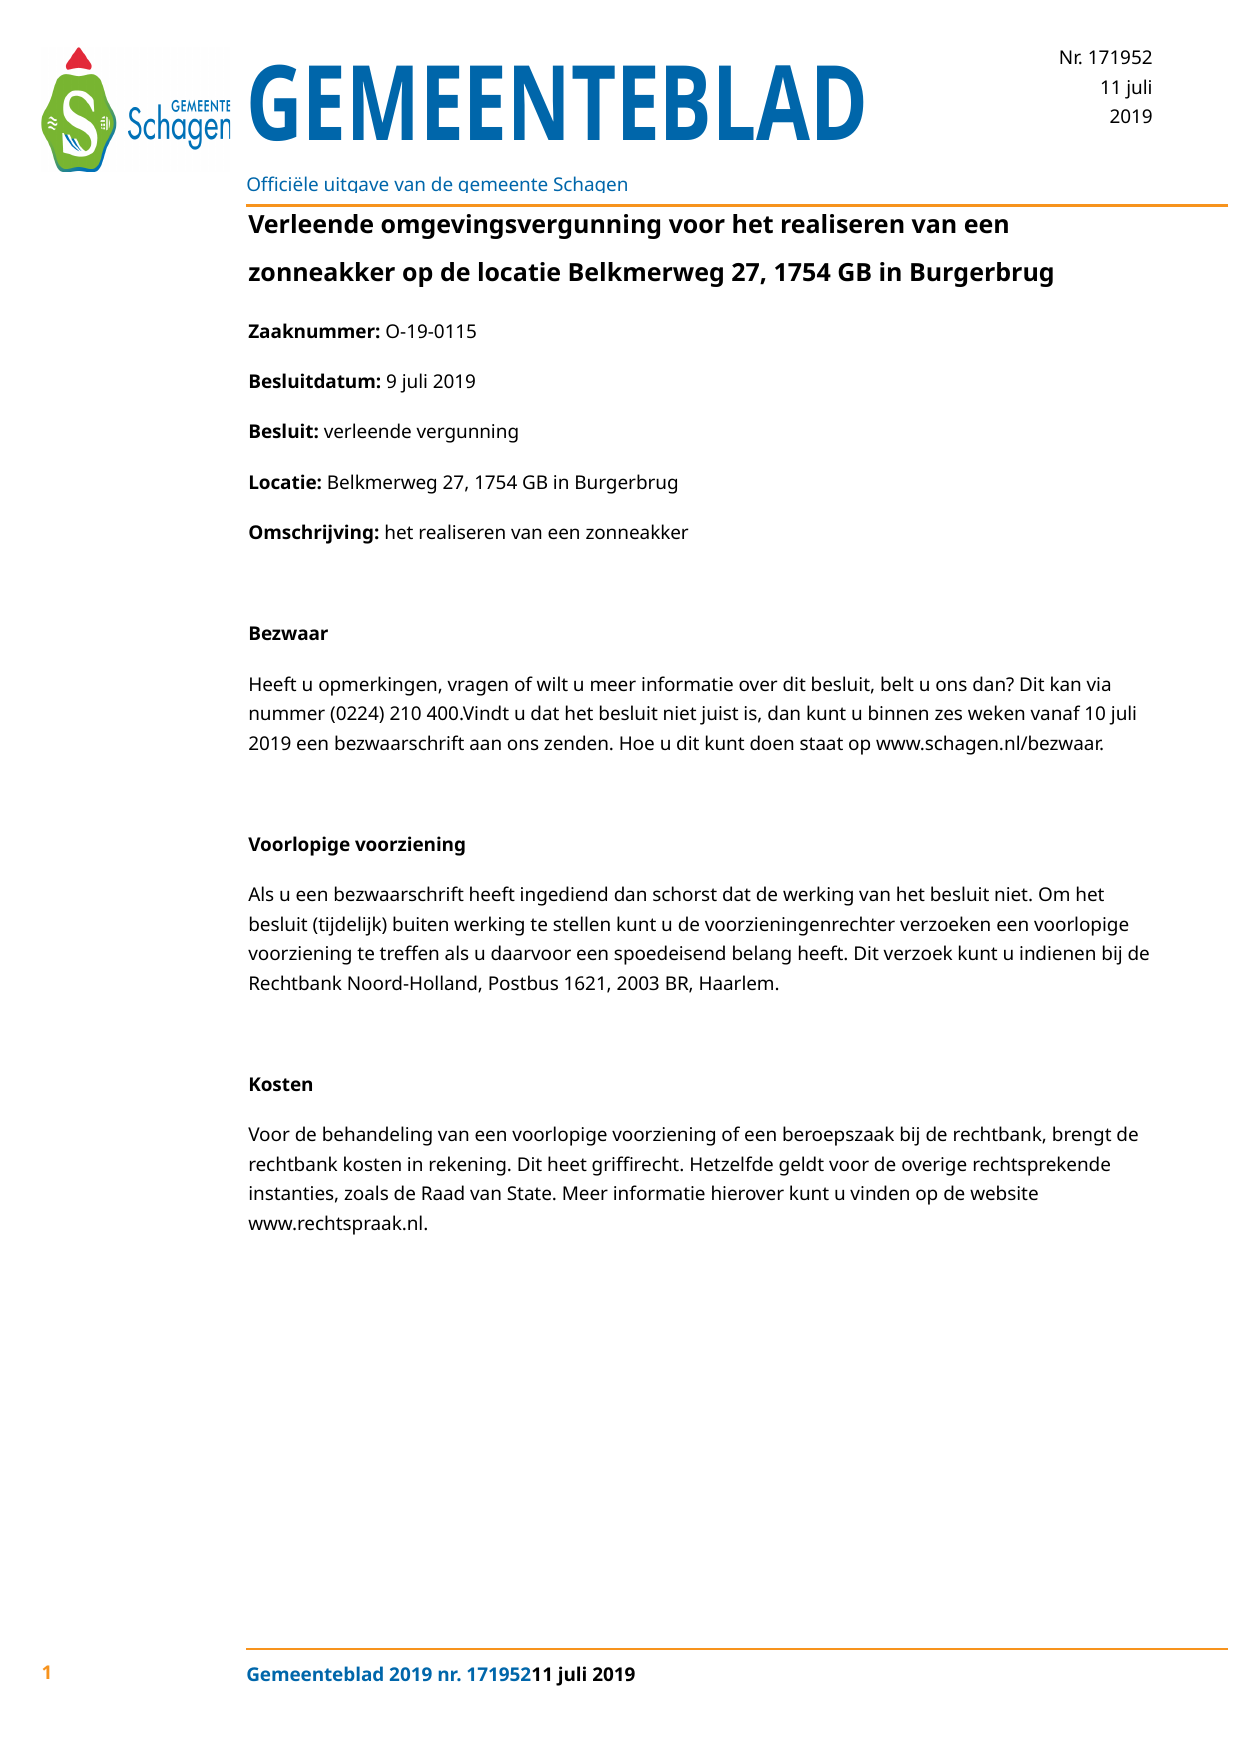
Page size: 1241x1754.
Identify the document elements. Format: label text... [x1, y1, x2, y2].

text Locatie: Belkmerweg 27, 1754 GB in Burgerbrug [248, 469, 1152, 495]
text Kosten [248, 1071, 1152, 1097]
text Besluitdatum: 9 juli 2019 [248, 368, 1152, 394]
text Als u een bezwaarschrift heeft ingediend dan schorst dat de werking van het besluit niet. Om het besluit (tijdelijk) buiten werking te stellen kunt u de voorzieningenrechter verzoeken een voorlopige voorziening te treffen als u daarvoor een spoedeisend belang heeft. Dit verzoek kunt u indienen bij de Rechtbank Noord-Holland, Postbus 1621, 2003 BR, Haarlem. [248, 881, 1152, 996]
text Heeft u opmerkingen, vragen of wilt u meer informatie over dit besluit, belt u ons dan? Dit kan via nummer (0224) 210 400.Vindt u dat het besluit niet juist is, dan kunt u binnen zes weken vanaf 10 juli 2019 een bezwaarschrift aan ons zenden. Hoe u dit kunt doen staat op www.schagen.nl/bezwaar. [248, 671, 1152, 756]
picture [41, 47, 231, 172]
text Voor de behandeling van een voorlopige voorziening of een beroepszaak bij de rechtbank, brengt de rechtbank kosten in rekening. Dit heet griffirecht. Hetzelfde geldt voor de overige rechtsprekende instanties, zoals de Raad van State. Meer informatie hierover kunt u vinden op de website www.rechtspraak.nl. [248, 1121, 1152, 1236]
text Bezwaar [248, 620, 1152, 646]
text Besluit: verleende vergunning [248, 419, 1152, 444]
text Zaaknummer: O-19-0115 [248, 318, 1152, 344]
text Omschrijving: het realiseren van een zonneakker [248, 519, 1152, 545]
text Verleende omgevingsvergunning voor het realiseren van een zonneakker op de locatie Belkmerweg 27, 1754 GB in Burgerbrug [248, 207, 1152, 288]
text Voorlopige voorziening [248, 831, 1152, 857]
